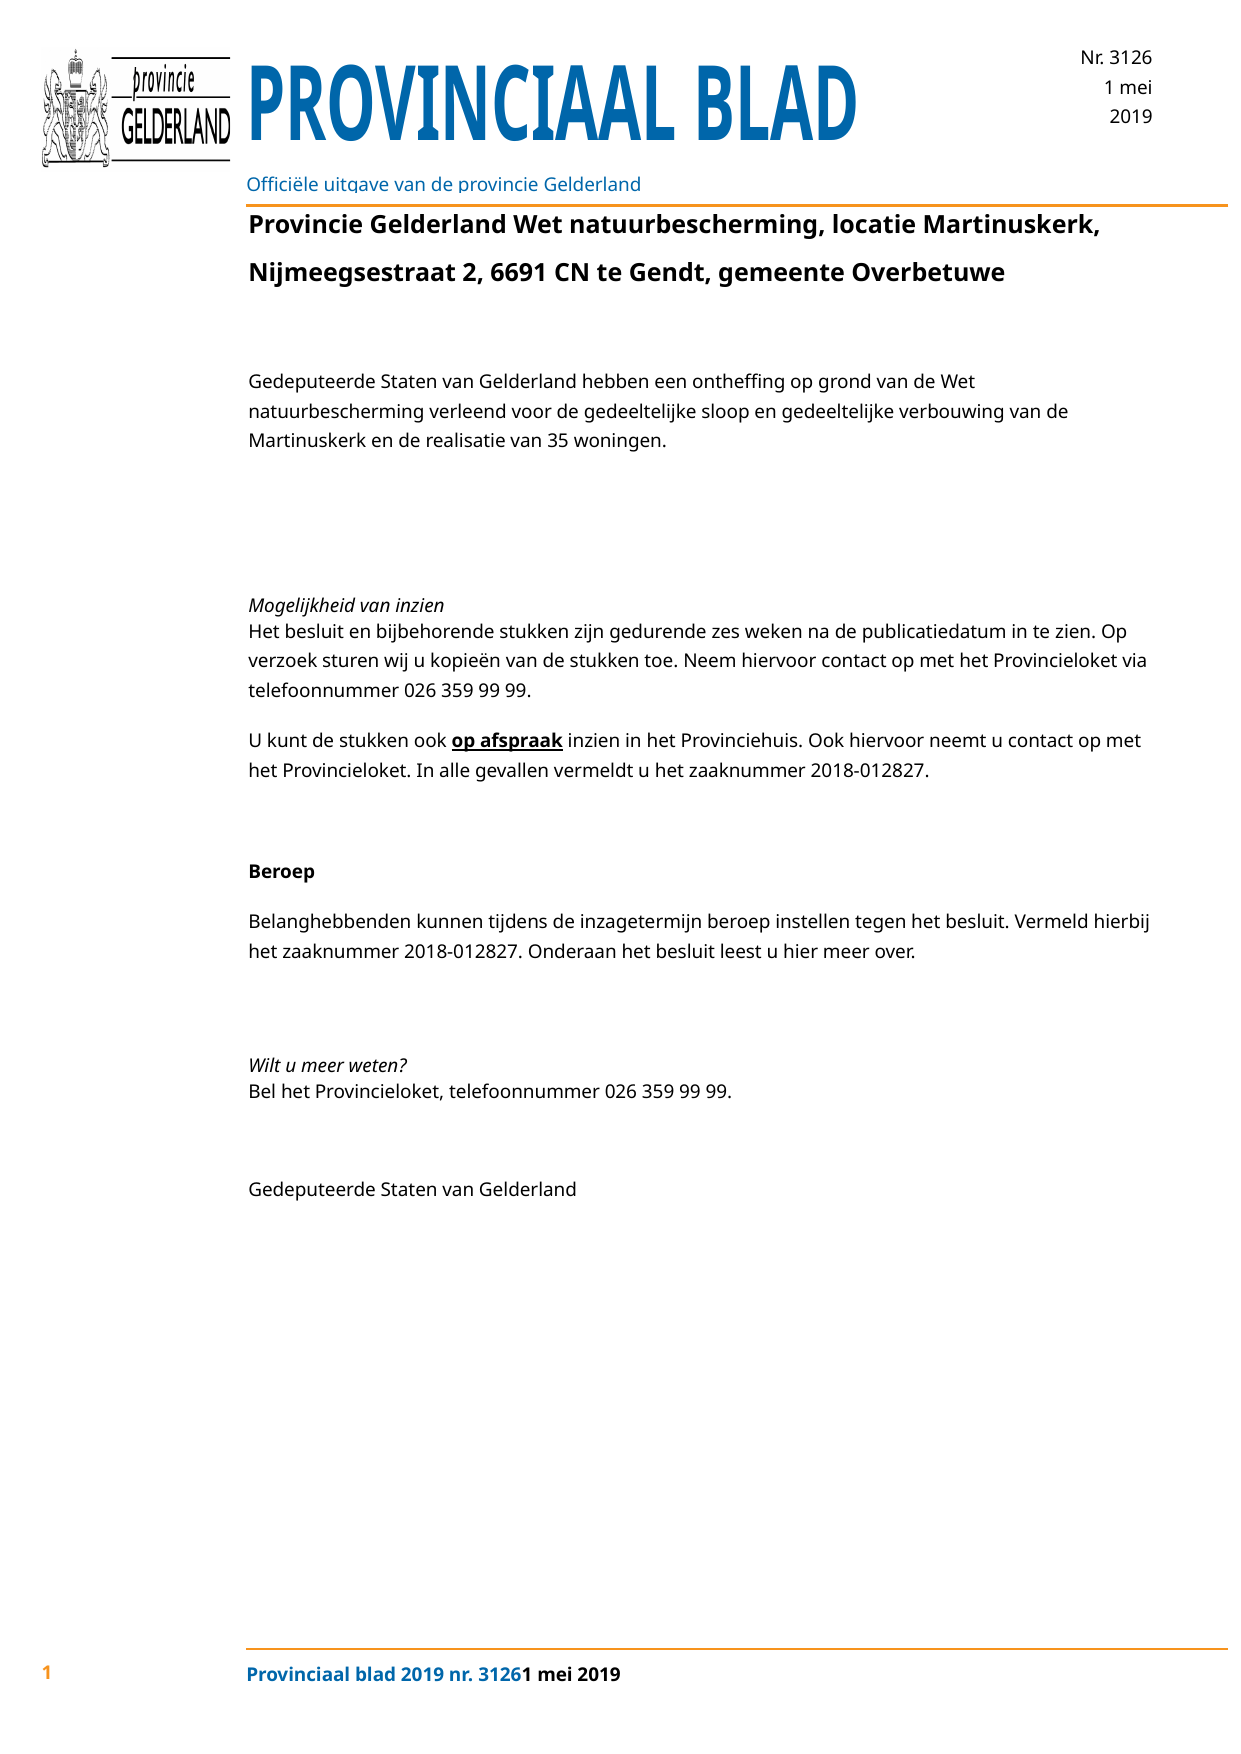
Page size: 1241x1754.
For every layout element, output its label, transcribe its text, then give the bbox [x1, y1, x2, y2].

text Belanghebbenden kunnen tijdens de inzagetermijn beroep instellen tegen het besluit. Vermeld hierbij het zaaknummer 2018-012827. Onderaan het besluit leest u hier meer over. [248, 908, 1152, 964]
text Mogelijkheid van inzien [248, 592, 1152, 618]
text Het besluit en bijbehorende stukken zijn gedurende zes weken na de publicatiedatum in te zien. Op verzoek sturen wij u kopieën van de stukken toe. Neem hiervoor contact op met het Provincieloket via telefoonnummer 026 359 99 99. [248, 618, 1152, 703]
picture [41, 47, 231, 172]
text Gedeputeerde Staten van Gelderland hebben een ontheffing op grond van de Wet natuurbescherming verleend voor de gedeeltelijke sloop en gedeeltelijke verbouwing van de Martinuskerk en de realisatie van 35 woningen. [248, 368, 1152, 453]
text Provincie Gelderland Wet natuurbescherming, locatie Martinuskerk, Nijmeegsestraat 2, 6691 CN te Gendt, gemeente Overbetuwe [248, 207, 1152, 288]
text Bel het Provincieloket, telefoonnummer 026 359 99 99. [248, 1078, 1152, 1104]
text Wilt u meer weten? [248, 1052, 1152, 1078]
text U kunt de stukken ook op afspraak inzien in het Provinciehuis. Ook hiervoor neemt u contact op met het Provincieloket. In alle gevallen vermeldt u het zaaknummer 2018-012827. [248, 728, 1152, 783]
text Gedeputeerde Staten van Gelderland [248, 1176, 1152, 1202]
text Beroep [248, 858, 1152, 884]
